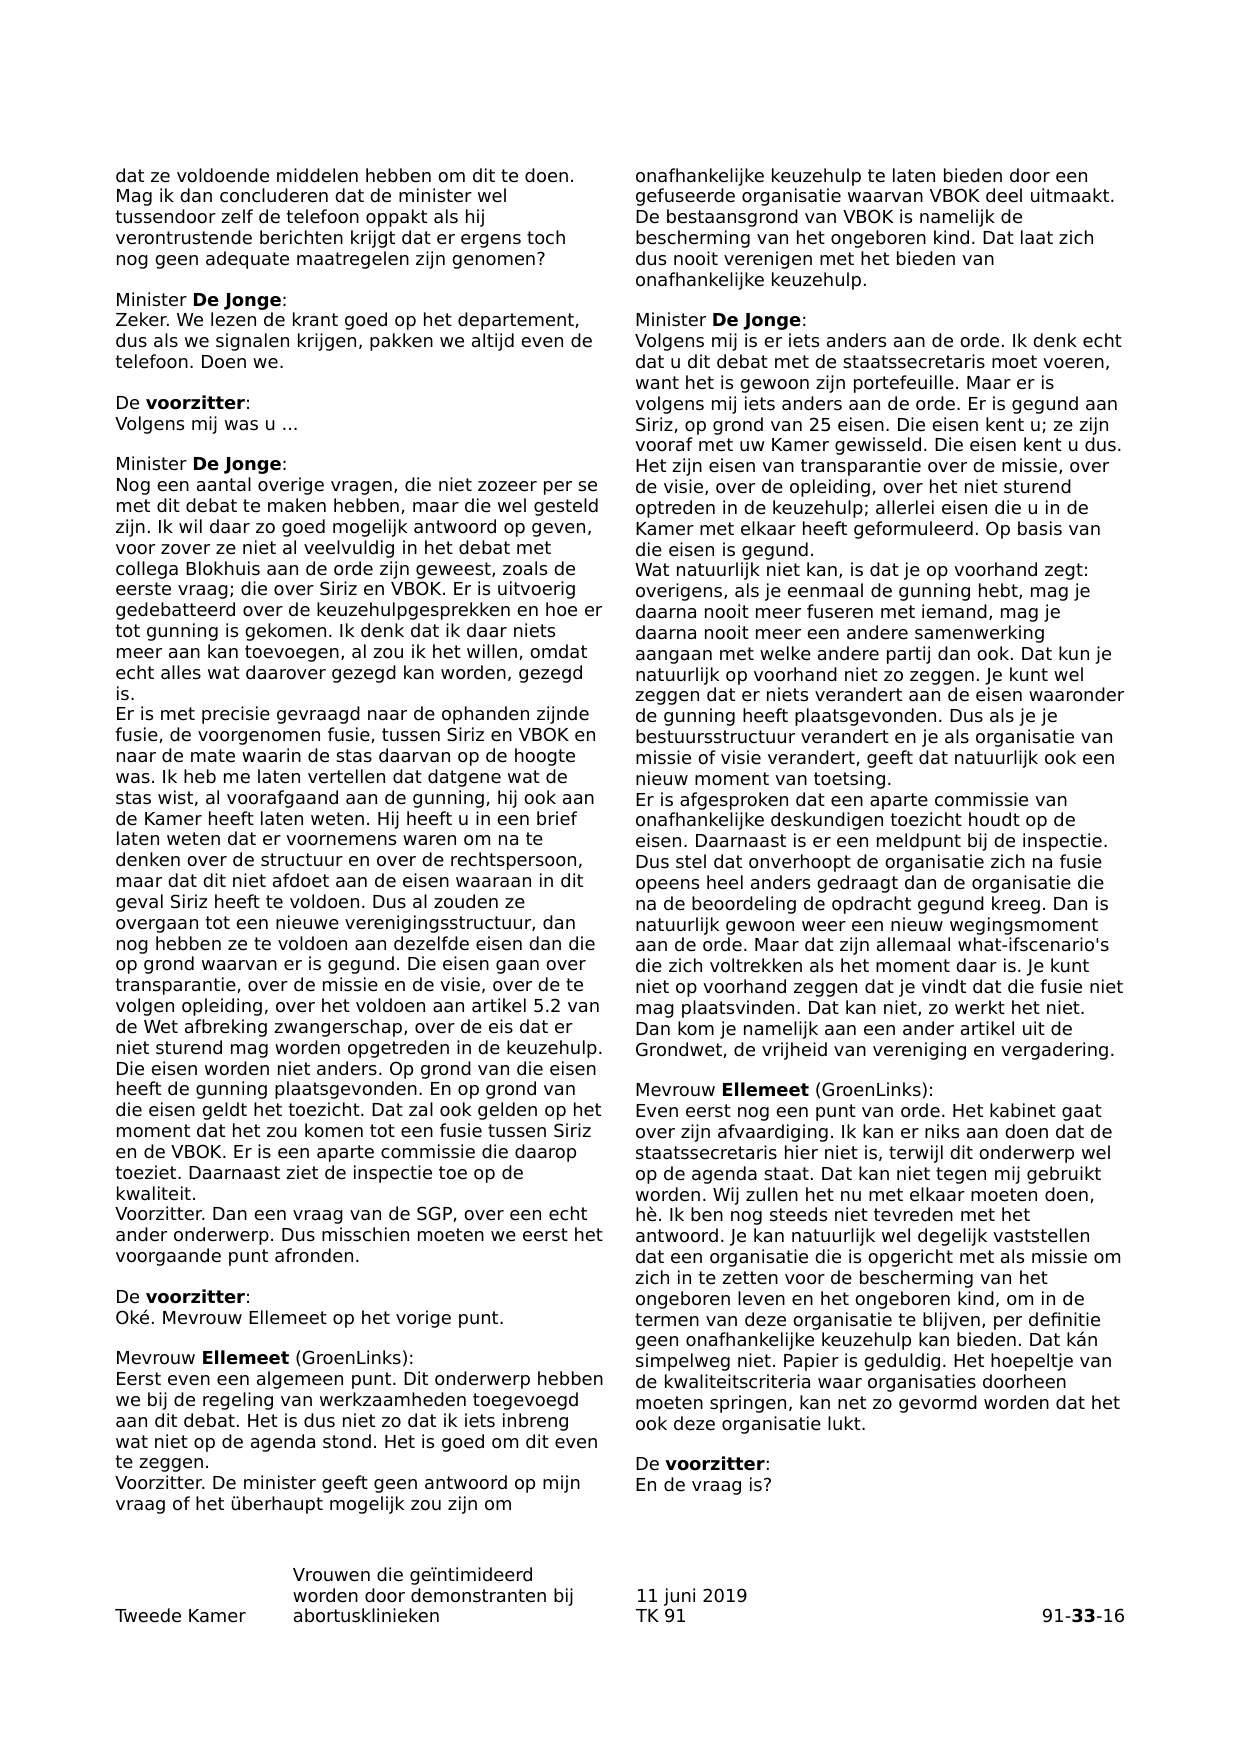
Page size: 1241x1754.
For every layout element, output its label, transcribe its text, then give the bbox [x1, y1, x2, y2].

text dat ze voldoende middelen hebben om dit te doen. Mag ik dan concluderen dat de minister wel tussendoor zelf de telefoon oppakt als hij verontrustende berichten krijgt dat er ergens toch nog geen adequate maatregelen zijn genomen? [115, 165, 605, 269]
text Nog een aantal overige vragen, die niet zozeer per se met dit debat te maken hebben, maar die wel gesteld zijn. Ik wil daar zo goed mogelijk antwoord op geven, voor zover ze niet al veelvuldig in het debat met collega Blokhuis aan de orde zijn geweest, zoals de eerste vraag; die over Siriz en VBOK. Er is uitvoerig gedebatteerd over de keuzehulpgesprekken en hoe er tot gunning is gekomen. Ik denk dat ik daar niets meer aan kan toevoegen, al zou ik het willen, omdat echt alles wat daarover gezegd kan worden, gezegd is. [115, 475, 605, 704]
text Oké. Mevrouw Ellemeet op het vorige punt. [115, 1307, 605, 1328]
text Volgens mij is er iets anders aan de orde. Ik denk echt dat u dit debat met de staatssecretaris moet voeren, want het is gewoon zijn portefeuille. Maar er is volgens mij iets anders aan de orde. Er is gegund aan Siriz, op grond van 25 eisen. Die eisen kent u; ze zijn vooraf met uw Kamer gewisseld. Die eisen kent u dus. Het zijn eisen van transparantie over de missie, over de visie, over de opleiding, over het niet sturend optreden in de keuzehulp; allerlei eisen die u in de Kamer met elkaar heeft geformuleerd. Op basis van die eisen is gegund. [635, 331, 1125, 560]
text Minister De Jonge: [635, 310, 1125, 331]
text Minister De Jonge: [115, 289, 605, 310]
text De voorzitter: [635, 1454, 1125, 1475]
text De voorzitter: [115, 393, 605, 413]
text Voorzitter. Dan een vraag van de SGP, over een echt ander onderwerp. Dus misschien moeten we eerst het voorgaande punt afronden. [115, 1204, 605, 1267]
text Wat natuurlijk niet kan, is dat je op voorhand zegt: overigens, als je eenmaal de gunning hebt, mag je daarna nooit meer fuseren met iemand, mag je daarna nooit meer een andere samenwerking aangaan met welke andere partij dan ook. Dat kun je natuurlijk op voorhand niet zo zeggen. Je kunt wel zeggen dat er niets verandert aan de eisen waaronder de gunning heeft plaatsgevonden. Dus als je je bestuursstructuur verandert en je als organisatie van missie of visie verandert, geeft dat natuurlijk ook een nieuw moment van toetsing. [635, 560, 1125, 789]
text Mevrouw Ellemeet (GroenLinks): [115, 1348, 605, 1369]
text onafhankelijke keuzehulp te laten bieden door een gefuseerde organisatie waarvan VBOK deel uitmaakt. De bestaansgrond van VBOK is namelijk de bescherming van het ongeboren kind. Dat laat zich dus nooit verenigen met het bieden van onafhankelijke keuzehulp. [635, 165, 1125, 290]
text Minister De Jonge: [115, 454, 605, 475]
text En de vraag is? [635, 1475, 1125, 1496]
text Er is met precisie gevraagd naar de ophanden zijnde fusie, de voorgenomen fusie, tussen Siriz en VBOK en naar de mate waarin de stas daarvan op de hoogte was. Ik heb me laten vertellen dat datgene wat de stas wist, al voorafgaand aan de gunning, hij ook aan de Kamer heeft laten weten. Hij heeft u in een brief laten weten dat er voornemens waren om na te denken over de structuur en over de rechtspersoon, maar dat dit niet afdoet aan de eisen waaraan in dit geval Siriz heeft te voldoen. Dus al zouden ze overgaan tot een nieuwe verenigingsstructuur, dan nog hebben ze te voldoen aan dezelfde eisen dan die op grond waarvan er is gegund. Die eisen gaan over transparantie, over de missie en de visie, over de te volgen opleiding, over het voldoen aan artikel 5.2 van de Wet afbreking zwangerschap, over de eis dat er niet sturend mag worden opgetreden in de keuzehulp. Die eisen worden niet anders. Op grond van die eisen heeft de gunning plaatsgevonden. En op grond van die eisen geldt het toezicht. Dat zal ook gelden op het moment dat het zou komen tot een fusie tussen Siriz en de VBOK. Er is een aparte commissie die daarop toeziet. Daarnaast ziet de inspectie toe op de kwaliteit. [115, 704, 605, 1204]
text Even eerst nog een punt van orde. Het kabinet gaat over zijn afvaardiging. Ik kan er niks aan doen dat de staatssecretaris hier niet is, terwijl dit onderwerp wel op de agenda staat. Dat kan niet tegen mij gebruikt worden. Wij zullen het nu met elkaar moeten doen, hè. Ik ben nog steeds niet tevreden met het antwoord. Je kan natuurlijk wel degelijk vaststellen dat een organisatie die is opgericht met als missie om zich in te zetten voor de bescherming van het ongeboren leven en het ongeboren kind, om in de termen van deze organisatie te blijven, per definitie geen onafhankelijke keuzehulp kan bieden. Dat kán simpelweg niet. Papier is geduldig. Het hoepeltje van de kwaliteitscriteria waar organisaties doorheen moeten springen, kan net zo gevormd worden dat het ook deze organisatie lukt. [635, 1101, 1125, 1434]
text Mevrouw Ellemeet (GroenLinks): [635, 1080, 1125, 1101]
text Eerst even een algemeen punt. Dit onderwerp hebben we bij de regeling van werkzaamheden toegevoegd aan dit debat. Het is dus niet zo dat ik iets inbreng wat niet op de agenda stond. Het is goed om dit even te zeggen. [115, 1369, 605, 1473]
text Voorzitter. De minister geeft geen antwoord op mijn vraag of het überhaupt mogelijk zou zijn om [115, 1473, 605, 1515]
text Er is afgesproken dat een aparte commissie van onafhankelijke deskundigen toezicht houdt op de eisen. Daarnaast is er een meldpunt bij de inspectie. Dus stel dat onverhoopt de organisatie zich na fusie opeens heel anders gedraagt dan de organisatie die na de beoordeling de opdracht gegund kreeg. Dan is natuurlijk gewoon weer een nieuw wegingsmoment aan de orde. Maar dat zijn allemaal what-ifscenario's die zich voltrekken als het moment daar is. Je kunt niet op voorhand zeggen dat je vindt dat die fusie niet mag plaatsvinden. Dat kan niet, zo werkt het niet. Dan kom je namelijk aan een ander artikel uit de Grondwet, de vrijheid van vereniging en vergadering. [635, 789, 1125, 1060]
text Zeker. We lezen de krant goed op het departement, dus als we signalen krijgen, pakken we altijd even de telefoon. Doen we. [115, 310, 605, 373]
text Volgens mij was u ... [115, 413, 605, 434]
text De voorzitter: [115, 1287, 605, 1307]
